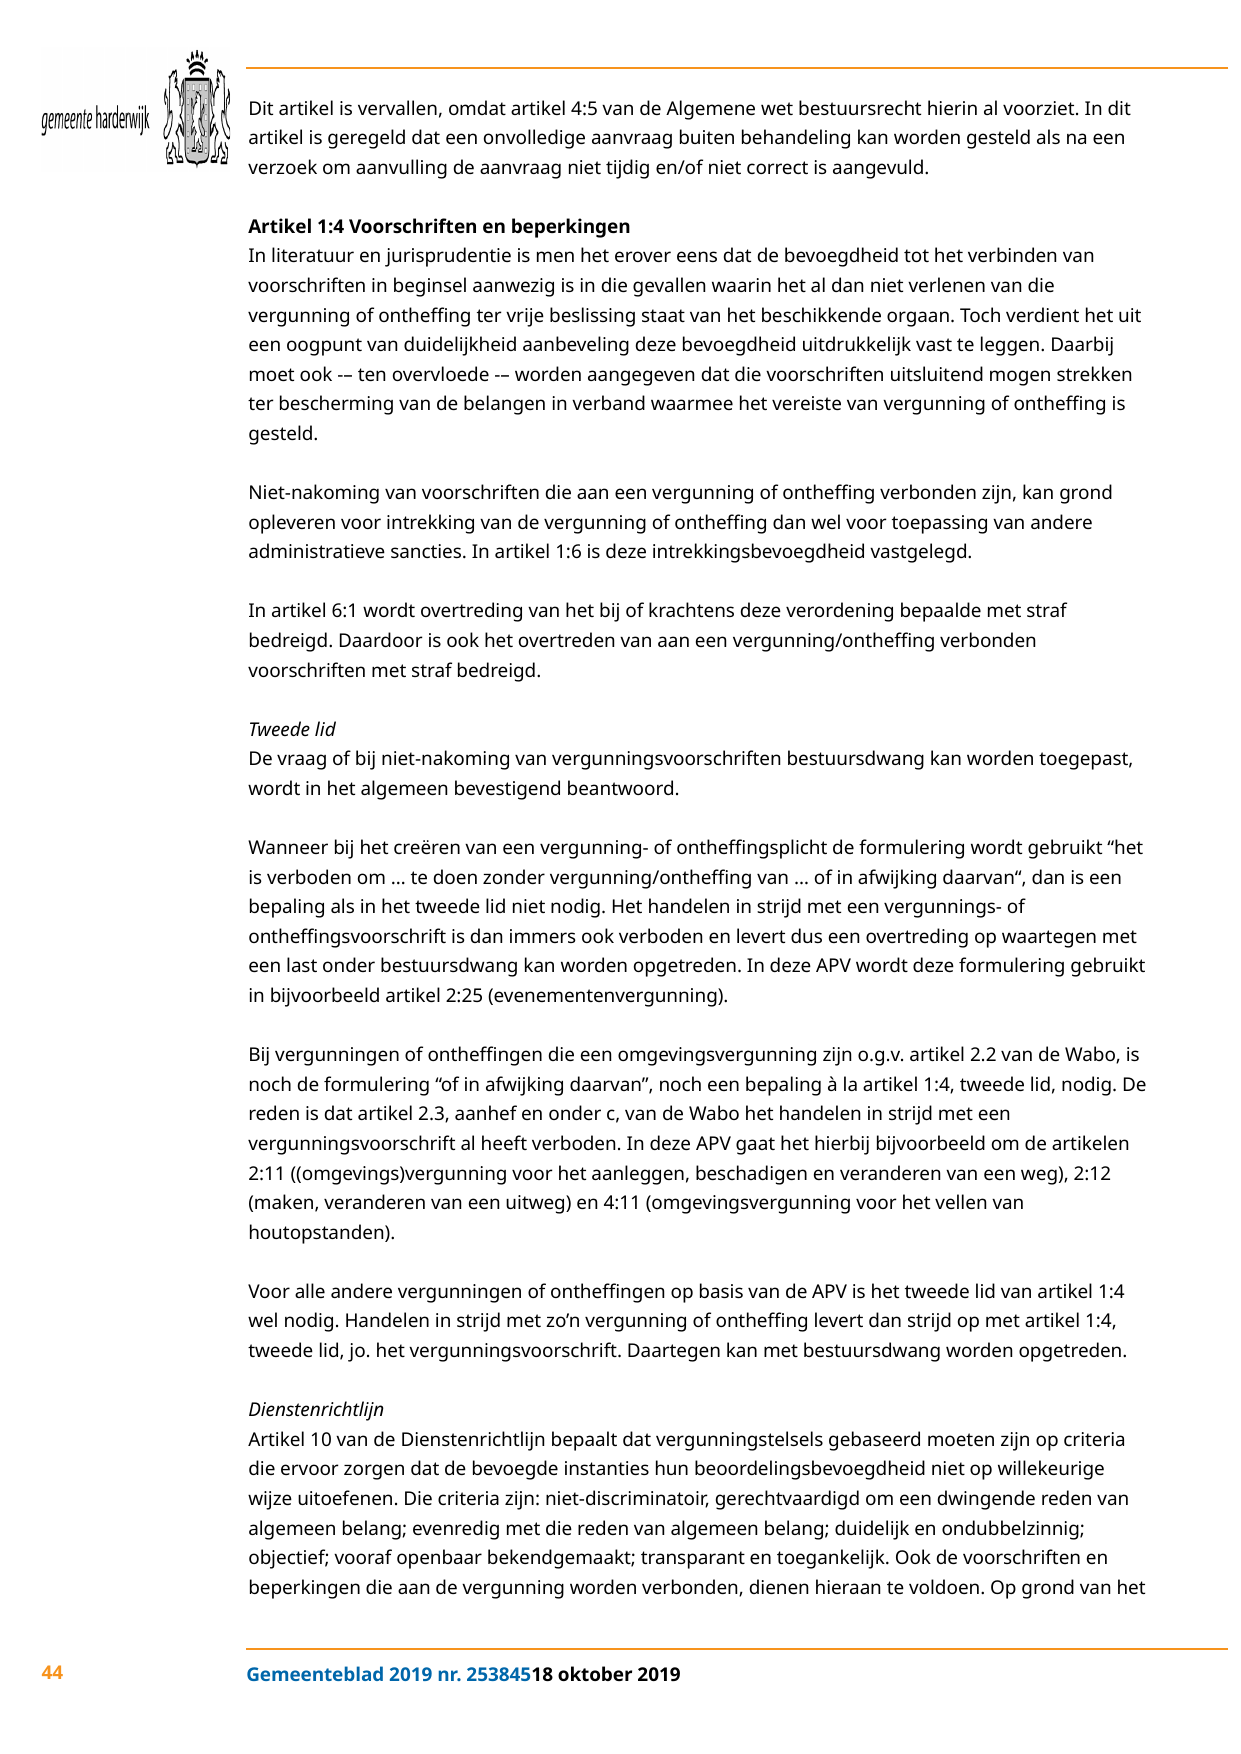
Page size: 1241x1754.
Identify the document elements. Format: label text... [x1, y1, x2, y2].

text Niet-nakoming van voorschriften die aan een vergunning of ontheffing verbonden zijn, kan grond opleveren voor intrekking van de vergunning of ontheffing dan wel voor toepassing van andere administratieve sancties. In artikel 1:6 is deze intrekkingsbevoegdheid vastgelegd. [248, 479, 1152, 564]
text De vraag of bij niet-nakoming van vergunningsvoorschriften bestuursdwang kan worden toegepast, wordt in het algemeen bevestigend beantwoord. [248, 746, 1152, 801]
text In literatuur en jurisprudentie is men het erover eens dat de bevoegdheid tot het verbinden van voorschriften in beginsel aanwezig is in die gevallen waarin het al dan niet verlenen van die vergunning of ontheffing ter vrije beslissing staat van het beschikkende orgaan. Toch verdient het uit een oogpunt van duidelijkheid aanbeveling deze bevoegdheid uitdrukkelijk vast te leggen. Daarbij moet ook -– ten overvloede -– worden aangegeven dat die voorschriften uitsluitend mogen strekken ter bescherming van de belangen in verband waarmee het vereiste van vergunning of ontheffing is gesteld. [248, 243, 1152, 446]
text Wanneer bij het creëren van een vergunning- of ontheffingsplicht de formulering wordt gebruikt “het is verboden om … te doen zonder vergunning/ontheffing van … of in afwijking daarvan“, dan is een bepaling als in het tweede lid niet nodig. Het handelen in strijd met een vergunnings- of ontheffingsvoorschrift is dan immers ook verboden en levert dus een overtreding op waartegen met een last onder bestuursdwang kan worden opgetreden. In deze APV wordt deze formulering gebruikt in bijvoorbeeld artikel 2:25 (evenementenvergunning). [248, 834, 1152, 1008]
text Tweede lid [248, 716, 1152, 742]
text Artikel 10 van de Dienstenrichtlijn bepaalt dat vergunningstelsels gebaseerd moeten zijn op criteria die ervoor zorgen dat de bevoegde instanties hun beoordelingsbevoegdheid niet op willekeurige wijze uitoefenen. Die criteria zijn: niet-discriminatoir, gerechtvaardigd om een dwingende reden van algemeen belang; evenredig met die reden van algemeen belang; duidelijk en ondubbelzinnig; objectief; vooraf openbaar bekendgemaakt; transparant en toegankelijk. Ook de voorschriften en beperkingen die aan de vergunning worden verbonden, dienen hieraan te voldoen. Op grond van het [248, 1426, 1152, 1600]
text Dit artikel is vervallen, omdat artikel 4:5 van de Algemene wet bestuursrecht hierin al voorziet. In dit artikel is geregeld dat een onvolledige aanvraag buiten behandeling kan worden gesteld als na een verzoek om aanvulling de aanvraag niet tijdig en/of niet correct is aangevuld. [248, 95, 1152, 180]
text Dienstenrichtlijn [248, 1396, 1152, 1422]
text Artikel 1:4 Voorschriften en beperkingen [248, 213, 1152, 239]
text In artikel 6:1 wordt overtreding van het bij of krachtens deze verordening bepaalde met straf bedreigd. Daardoor is ook het overtreden van aan een vergunning/ontheffing verbonden voorschriften met straf bedreigd. [248, 598, 1152, 683]
text Voor alle andere vergunningen of ontheffingen op basis van de APV is het tweede lid van artikel 1:4 wel nodig. Handelen in strijd met zo’n vergunning of ontheffing levert dan strijd op met artikel 1:4, tweede lid, jo. het vergunningsvoorschrift. Daartegen kan met bestuursdwang worden opgetreden. [248, 1278, 1152, 1363]
text Bij vergunningen of ontheffingen die een omgevingsvergunning zijn o.g.v. artikel 2.2 van de Wabo, is noch de formulering “of in afwijking daarvan”, noch een bepaling à la artikel 1:4, tweede lid, nodig. De reden is dat artikel 2.3, aanhef en onder c, van de Wabo het handelen in strijd met een vergunningsvoorschrift al heeft verboden. In deze APV gaat het hierbij bijvoorbeeld om de artikelen 2:11 ((omgevings)vergunning voor het aanleggen, beschadigen en veranderen van een weg), 2:12 (maken, veranderen van een uitweg) en 4:11 (omgevingsvergunning voor het vellen van houtopstanden). [248, 1041, 1152, 1245]
picture [41, 47, 231, 172]
